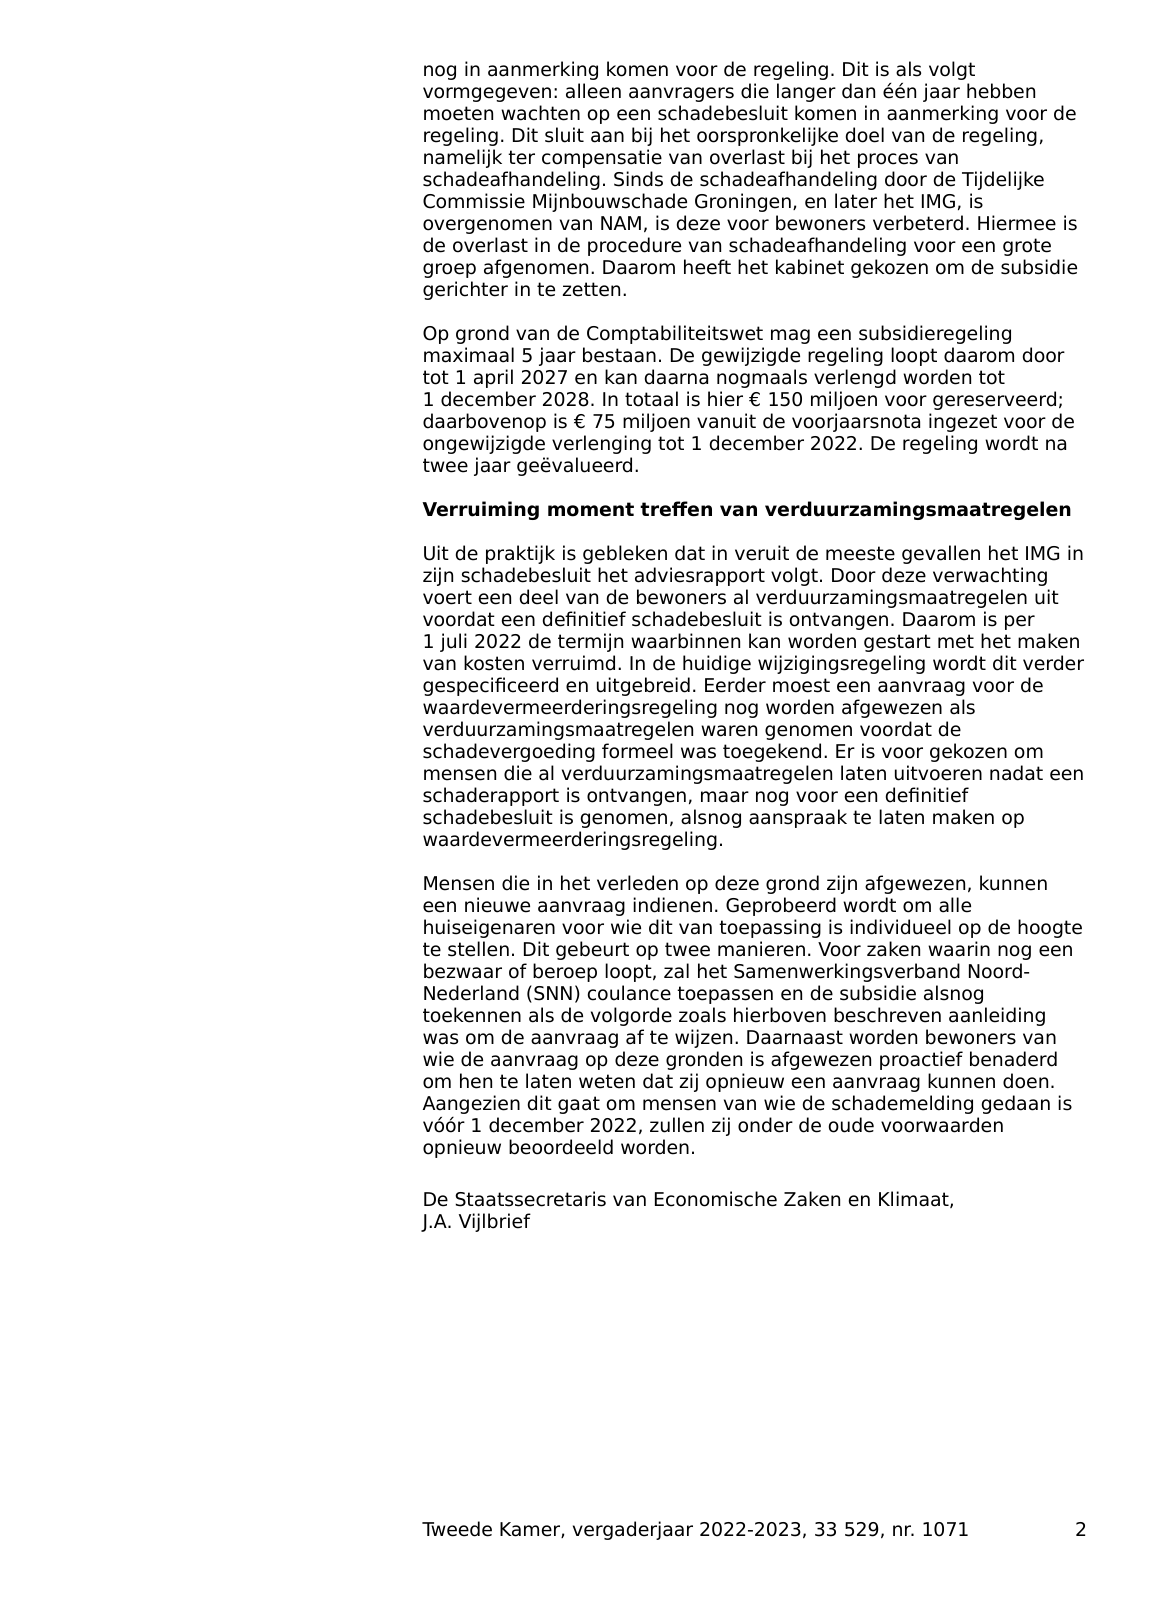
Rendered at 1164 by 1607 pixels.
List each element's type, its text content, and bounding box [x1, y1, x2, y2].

text Mensen die in het verleden op deze grond zijn afgewezen, kunnen een nieuwe aanvraag indienen. Geprobeerd wordt om alle huiseigenaren voor wie dit van toepassing is individueel op de hoogte te stellen. Dit gebeurt op twee manieren. Voor zaken waarin nog een bezwaar of beroep loopt, zal het Samenwerkingsverband Noord-Nederland (SNN) coulance toepassen en de subsidie alsnog toekennen als de volgorde zoals hierboven beschreven aanleiding was om de aanvraag af te wijzen. Daarnaast worden bewoners van wie de aanvraag op deze gronden is afgewezen proactief benaderd om hen te laten weten dat zij opnieuw een aanvraag kunnen doen. Aangezien dit gaat om mensen van wie de schademelding gedaan is vóór 1 december 2022, zullen zij onder de oude voorwaarden opnieuw beoordeeld worden. [422, 873, 1087, 1159]
text Op grond van de Comptabiliteitswet mag een subsidieregeling maximaal 5 jaar bestaan. De gewijzigde regeling loopt daarom door tot 1 april 2027 en kan daarna nogmaals verlengd worden tot 1 december 2028. In totaal is hier € 150 miljoen voor gereserveerd; daarbovenop is € 75 miljoen vanuit de voorjaarsnota ingezet voor de ongewijzigde verlenging tot 1 december 2022. De regeling wordt na twee jaar geëvalueerd. [422, 323, 1087, 477]
text Uit de praktijk is gebleken dat in veruit de meeste gevallen het IMG in zijn schadebesluit het adviesrapport volgt. Door deze verwachting voert een deel van de bewoners al verduurzamingsmaatregelen uit voordat een definitief schadebesluit is ontvangen. Daarom is per 1 juli 2022 de termijn waarbinnen kan worden gestart met het maken van kosten verruimd. In de huidige wijzigingsregeling wordt dit verder gespecificeerd en uitgebreid. Eerder moest een aanvraag voor de waardevermeerderingsregeling nog worden afgewezen als verduurzamingsmaatregelen waren genomen voordat de schadevergoeding formeel was toegekend. Er is voor gekozen om mensen die al verduurzamingsmaatregelen laten uitvoeren nadat een schaderapport is ontvangen, maar nog voor een definitief schadebesluit is genomen, alsnog aanspraak te laten maken op waardevermeerderingsregeling. [422, 543, 1087, 851]
text nog in aanmerking komen voor de regeling. Dit is als volgt vormgegeven: alleen aanvragers die langer dan één jaar hebben moeten wachten op een schadebesluit komen in aanmerking voor de regeling. Dit sluit aan bij het oorspronkelijke doel van de regeling, namelijk ter compensatie van overlast bij het proces van schadeafhandeling. Sinds de schadeafhandeling door de Tijdelijke Commissie Mijnbouwschade Groningen, en later het IMG, is overgenomen van NAM, is deze voor bewoners verbeterd. Hiermee is de overlast in de procedure van schadeafhandeling voor een grote groep afgenomen. Daarom heeft het kabinet gekozen om de subsidie gerichter in te zetten. [422, 59, 1087, 301]
subtitle Verruiming moment treffen van verduurzamingsmaatregelen [422, 499, 1087, 521]
text De Staatssecretaris van Economische Zaken en Klimaat, J.A. Vijlbrief [422, 1189, 1087, 1233]
